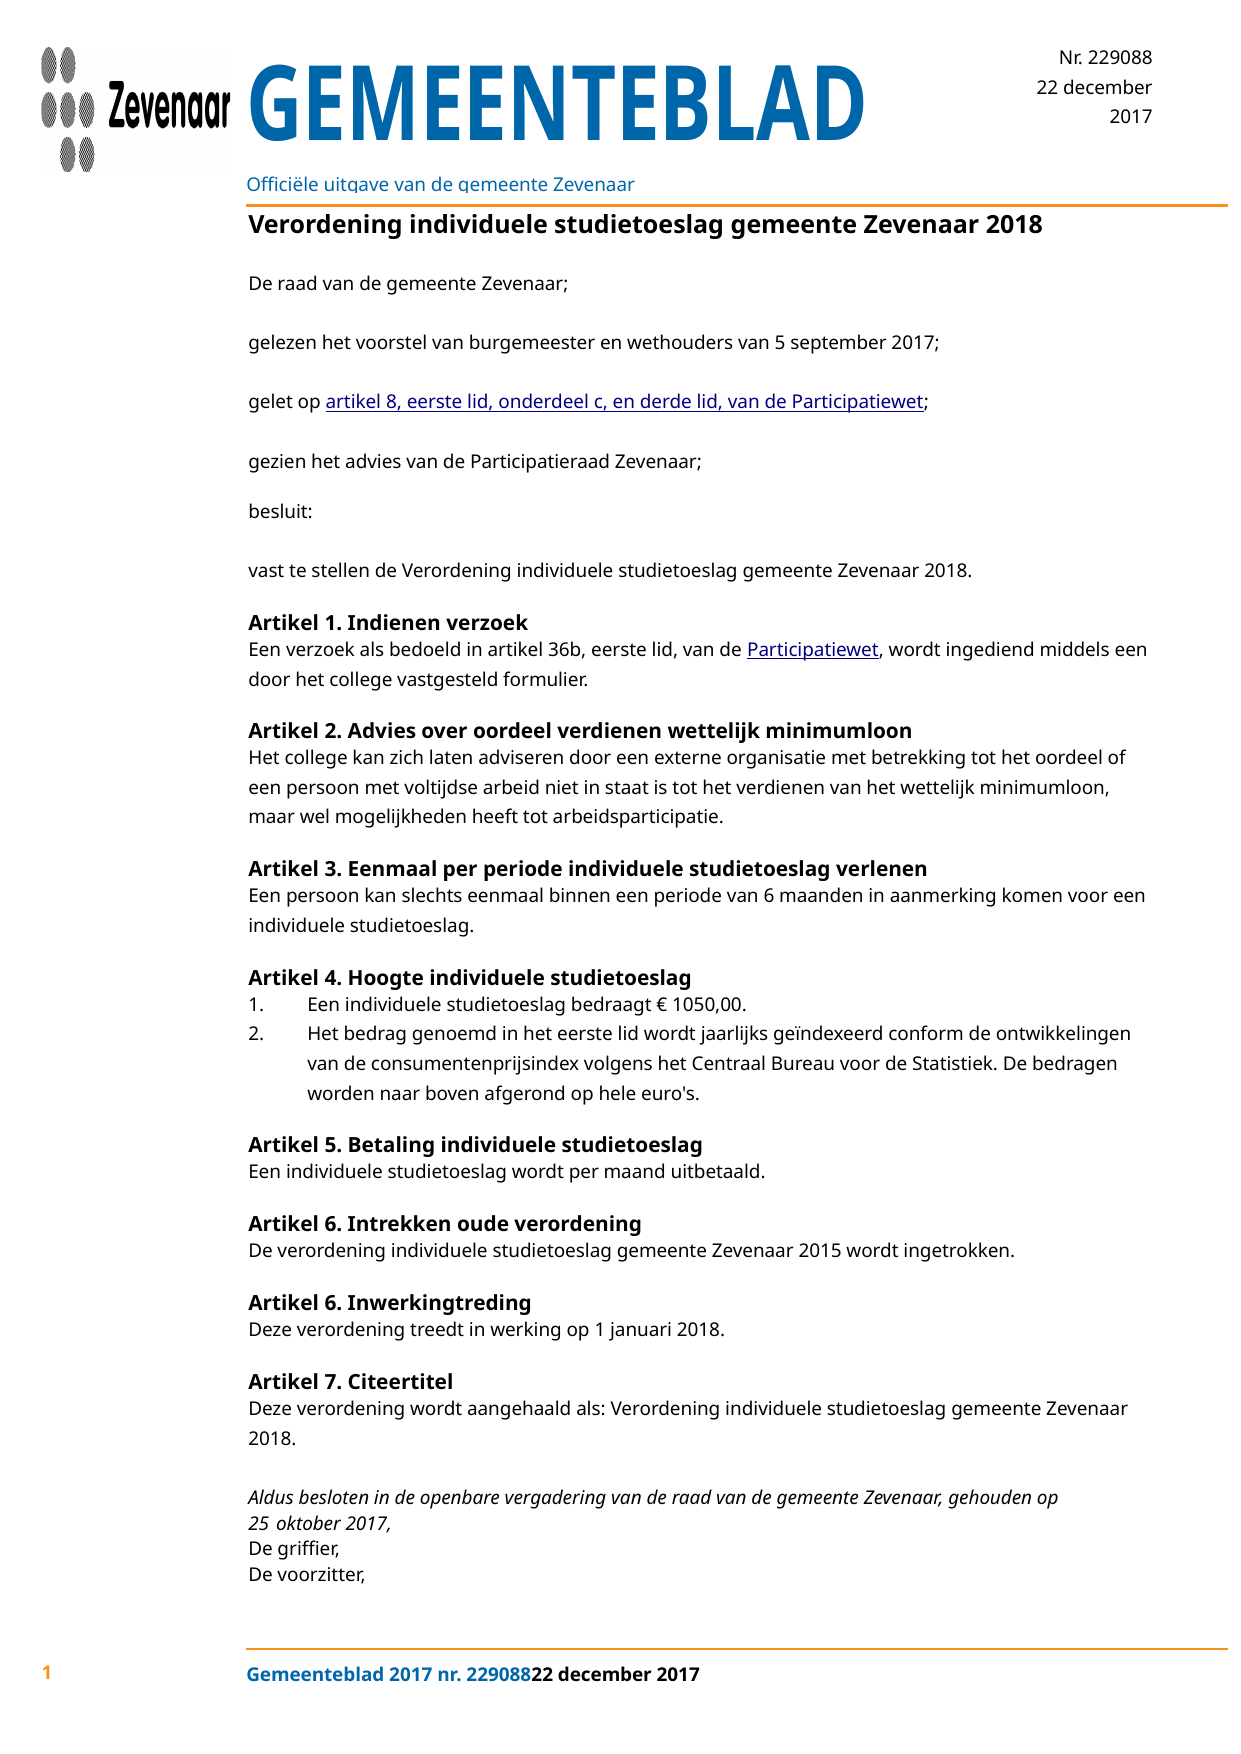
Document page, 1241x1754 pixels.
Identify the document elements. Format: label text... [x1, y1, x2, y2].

list Het bedrag genoemd in het eerste lid wordt jaarlijks geïndexeerd conform de ontwikkelingen van de consumentenprijsindex volgens het Centraal Bureau voor de Statistiek. De bedragen worden naar boven afgerond op hele euro's. [248, 1021, 1152, 1106]
text Aldus besloten in de openbare vergadering van de raad van de gemeente Zevenaar, gehouden op 25 oktober 2017, [248, 1484, 1152, 1535]
text Artikel 7. Citeertitel [248, 1367, 1152, 1395]
text Artikel 5. Betaling individuele studietoeslag [248, 1130, 1152, 1159]
picture [41, 47, 231, 172]
text Een verzoek als bedoeld in artikel 36b, eerste lid, van de Participatiewet, wordt ingediend middels een door het college vastgesteld formulier. [248, 636, 1152, 691]
text gelet op artikel 8, eerste lid, onderdeel c, en derde lid, van de Participatiewet; [248, 389, 1152, 414]
text gelezen het voorstel van burgemeester en wethouders van 5 september 2017; [248, 329, 1152, 355]
text De griffier, [248, 1535, 1152, 1561]
list Een individuele studietoeslag bedraagt € 1050,00. [248, 991, 1152, 1017]
text Artikel 2. Advies over oordeel verdienen wettelijk minimumloon [248, 716, 1152, 744]
text gezien het advies van de Participatieraad Zevenaar; [248, 448, 1152, 473]
text Artikel 6. Inwerkingtreding [248, 1288, 1152, 1316]
text Een persoon kan slechts eenmaal binnen een periode van 6 maanden in aanmerking komen voor een individuele studietoeslag. [248, 883, 1152, 938]
text vast te stellen de Verordening individuele studietoeslag gemeente Zevenaar 2018. [248, 557, 1152, 583]
text Deze verordening wordt aangehaald als: Verordening individuele studietoeslag gemeente Zevenaar 2018. [248, 1395, 1152, 1451]
text De raad van de gemeente Zevenaar; [248, 270, 1152, 296]
text Artikel 1. Indienen verzoek [248, 608, 1152, 636]
text Verordening individuele studietoeslag gemeente Zevenaar 2018 [248, 207, 1152, 241]
text Het college kan zich laten adviseren door een externe organisatie met betrekking tot het oordeel of een persoon met voltijdse arbeid niet in staat is tot het verdienen van het wettelijk minimumloon, maar wel mogelijkheden heeft tot arbeidsparticipatie. [248, 744, 1152, 829]
text De verordening individuele studietoeslag gemeente Zevenaar 2015 wordt ingetrokken. [248, 1237, 1152, 1263]
text Een individuele studietoeslag wordt per maand uitbetaald. [248, 1159, 1152, 1184]
text Artikel 6. Intrekken oude verordening [248, 1209, 1152, 1237]
text De voorzitter, [248, 1561, 1152, 1587]
text Artikel 3. Eenmaal per periode individuele studietoeslag verlenen [248, 854, 1152, 883]
text besluit: [248, 498, 1152, 524]
text Deze verordening treedt in werking op 1 januari 2018. [248, 1316, 1152, 1342]
text Artikel 4. Hoogte individuele studietoeslag [248, 963, 1152, 991]
